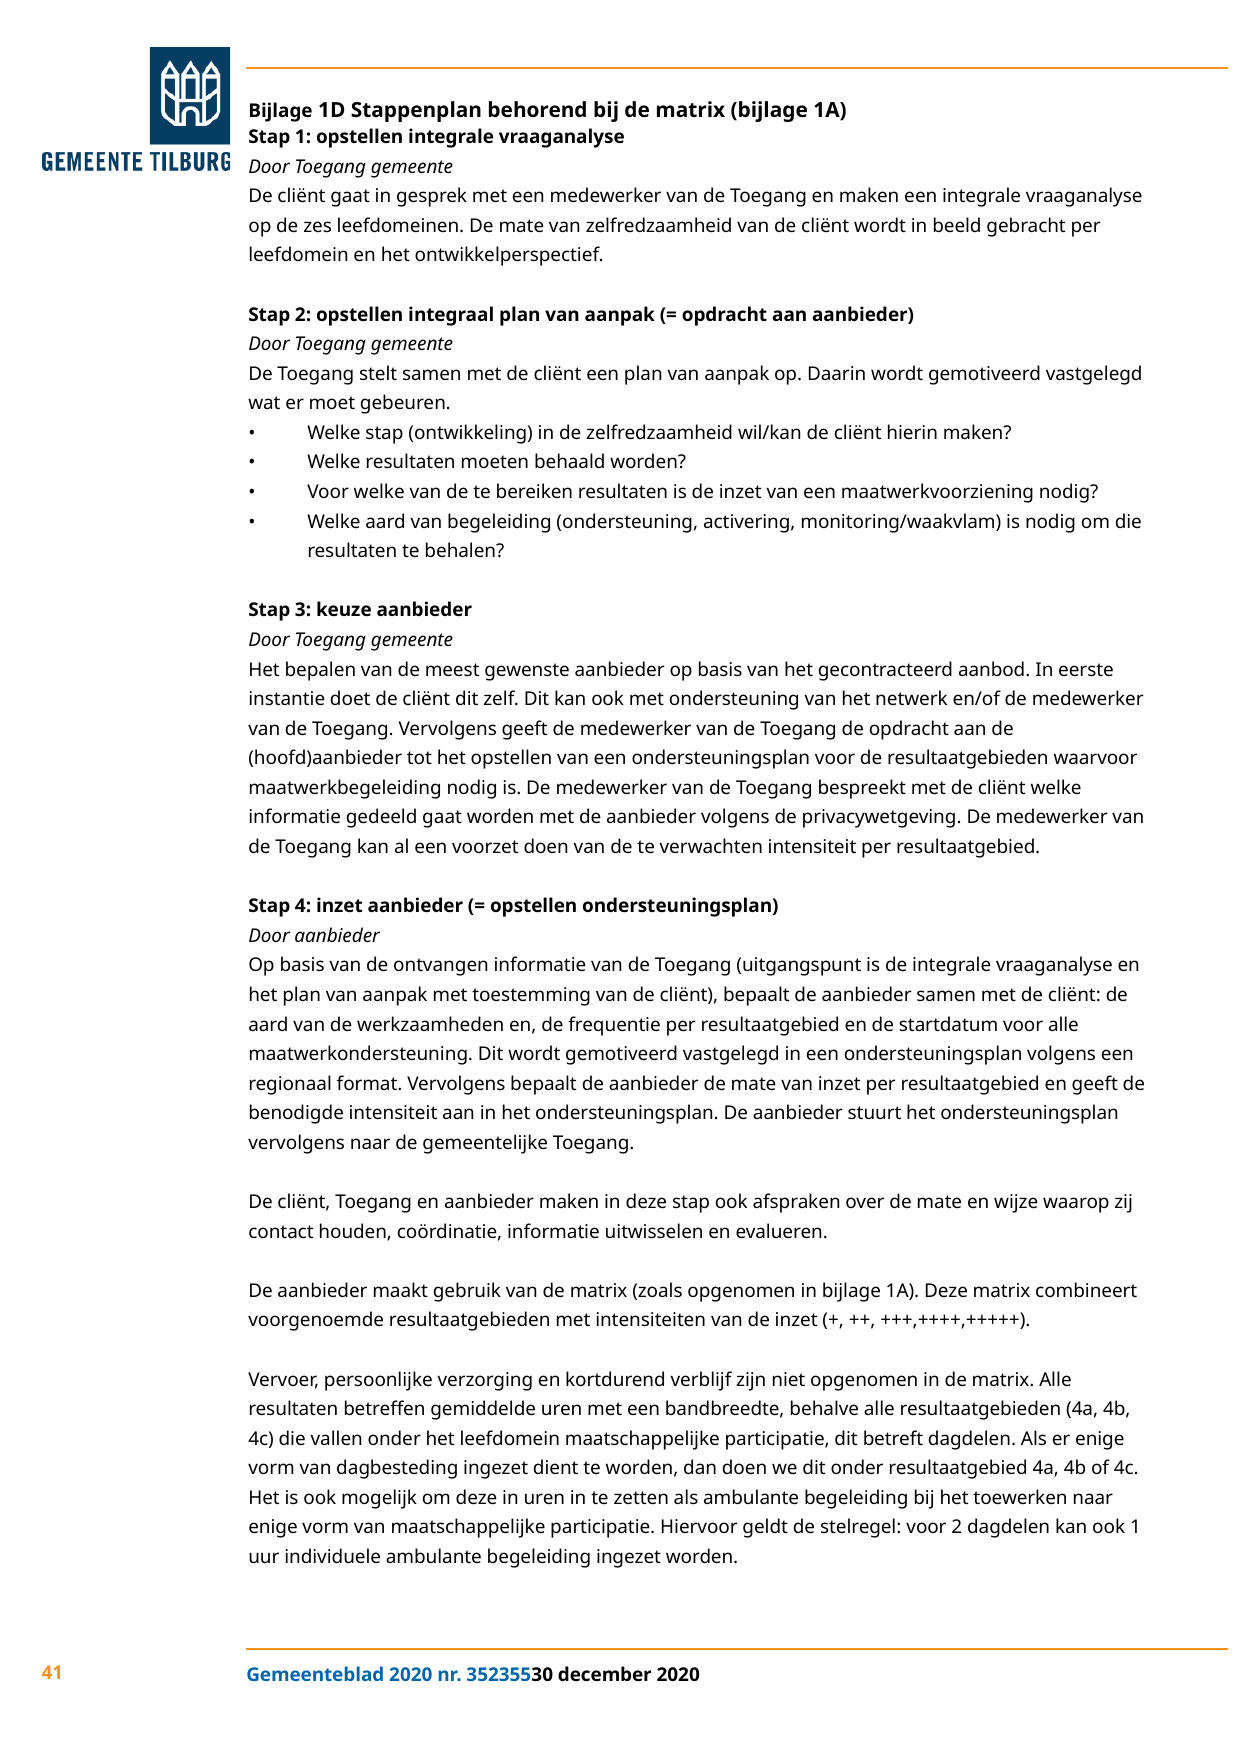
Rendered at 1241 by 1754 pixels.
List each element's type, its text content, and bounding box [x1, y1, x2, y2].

text De Toegang stelt samen met de cliënt een plan van aanpak op. Daarin wordt gemotiveerd vastgelegd wat er moet gebeuren. [248, 360, 1152, 415]
text Stap 3: keuze aanbieder [248, 597, 1152, 622]
text Bijlage 1D Stappenplan behorend bij de matrix (bijlage 1A) [248, 95, 1152, 123]
picture [41, 47, 231, 172]
text Door Toegang gemeente [248, 330, 1152, 356]
text Stap 4: inzet aanbieder (= opstellen ondersteuningsplan) [248, 892, 1152, 918]
text De cliënt, Toegang en aanbieder maken in deze stap ook afspraken over de mate en wijze waarop zij contact houden, coördinatie, informatie uitwisselen en evalueren. [248, 1188, 1152, 1244]
text Op basis van de ontvangen informatie van de Toegang (uitgangspunt is de integrale vraaganalyse en het plan van aanpak met toestemming van de cliënt), bepaalt de aanbieder samen met de cliënt: de aard van de werkzaamheden en, de frequentie per resultaatgebied en de startdatum voor alle maatwerkondersteuning. Dit wordt gemotiveerd vastgelegd in een ondersteuningsplan volgens een regionaal format. Vervolgens bepaalt de aanbieder de mate van inzet per resultaatgebied en geeft de benodigde intensiteit aan in het ondersteuningsplan. De aanbieder stuurt het ondersteuningsplan vervolgens naar de gemeentelijke Toegang. [248, 952, 1152, 1155]
text Door Toegang gemeente [248, 153, 1152, 179]
list Welke resultaten moeten behaald worden? [248, 449, 1152, 474]
list Voor welke van de te bereiken resultaten is de inzet van een maatwerkvoorziening nodig? [248, 478, 1152, 504]
list Welke aard van begeleiding (ondersteuning, activering, monitoring/waakvlam) is nodig om die resultaten te behalen? [248, 508, 1152, 563]
text Door aanbieder [248, 922, 1152, 948]
text Stap 1: opstellen integrale vraaganalyse [248, 123, 1152, 149]
list Welke stap (ontwikkeling) in de zelfredzaamheid wil/kan de cliënt hierin maken? [248, 419, 1152, 445]
text Vervoer, persoonlijke verzorging en kortdurend verblijf zijn niet opgenomen in de matrix. Alle resultaten betreffen gemiddelde uren met een bandbreedte, behalve alle resultaatgebieden (4a, 4b, 4c) die vallen onder het leefdomein maatschappelijke participatie, dit betreft dagdelen. Als er enige vorm van dagbesteding ingezet dient te worden, dan doen we dit onder resultaatgebied 4a, 4b of 4c. Het is ook mogelijk om deze in uren in te zetten als ambulante begeleiding bij het toewerken naar enige vorm van maatschappelijke participatie. Hiervoor geldt de stelregel: voor 2 dagdelen kan ook 1 uur individuele ambulante begeleiding ingezet worden. [248, 1366, 1152, 1569]
text Het bepalen van de meest gewenste aanbieder op basis van het gecontracteerd aanbod. In eerste instantie doet de cliënt dit zelf. Dit kan ook met ondersteuning van het netwerk en/of de medewerker van de Toegang. Vervolgens geeft de medewerker van de Toegang de opdracht aan de (hoofd)aanbieder tot het opstellen van een ondersteuningsplan voor de resultaatgebieden waarvoor maatwerkbegeleiding nodig is. De medewerker van de Toegang bespreekt met de cliënt welke informatie gedeeld gaat worden met de aanbieder volgens de privacywetgeving. De medewerker van de Toegang kan al een voorzet doen van de te verwachten intensiteit per resultaatgebied. [248, 656, 1152, 859]
text De cliënt gaat in gesprek met een medewerker van de Toegang en maken een integrale vraaganalyse op de zes leefdomeinen. De mate van zelfredzaamheid van de cliënt wordt in beeld gebracht per leefdomein en het ontwikkelperspectief. [248, 182, 1152, 267]
text Stap 2: opstellen integraal plan van aanpak (= opdracht aan aanbieder) [248, 301, 1152, 327]
text De aanbieder maakt gebruik van de matrix (zoals opgenomen in bijlage 1A). Deze matrix combineert voorgenoemde resultaatgebieden met intensiteiten van de inzet (+, ++, +++,++++,+++++). [248, 1277, 1152, 1332]
text Door Toegang gemeente [248, 626, 1152, 652]
